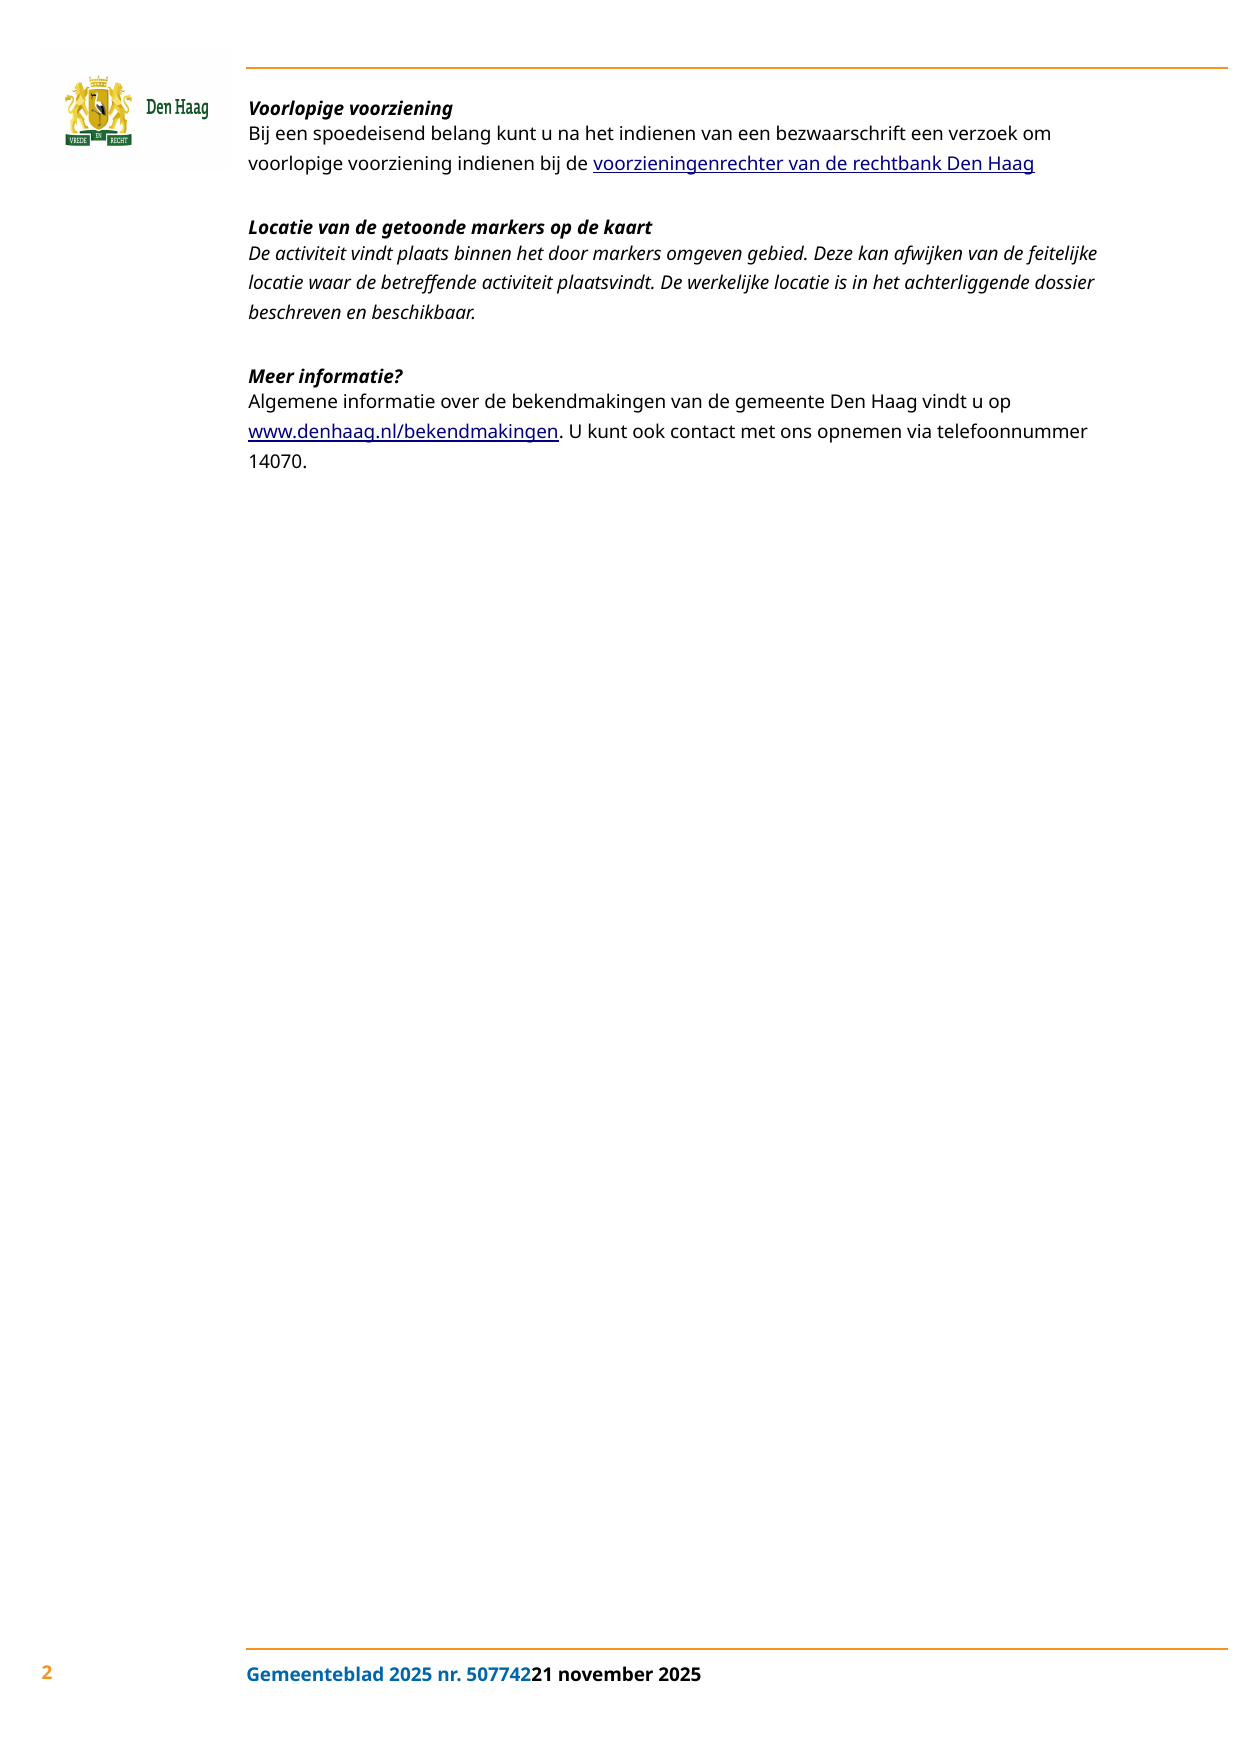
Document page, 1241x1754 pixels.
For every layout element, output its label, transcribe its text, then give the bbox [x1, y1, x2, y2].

text Bij een spoedeisend belang kunt u na het indienen van een bezwaarschrift een verzoek om voorlopige voorziening indienen bij de voorzieningenrechter van de rechtbank Den Haag [248, 121, 1152, 176]
text Voorlopige voorziening [248, 95, 1152, 121]
picture [41, 47, 231, 172]
text De activiteit vindt plaats binnen het door markers omgeven gebied. Deze kan afwijken van de feitelijke locatie waar de betreffende activiteit plaatsvindt. De werkelijke locatie is in het achterliggende dossier beschreven en beschikbaar. [248, 240, 1152, 325]
text Algemene informatie over de bekendmakingen van de gemeente Den Haag vindt u op www.denhaag.nl/bekendmakingen. U kunt ook contact met ons opnemen via telefoonnummer 14070. [248, 389, 1152, 473]
text Meer informatie? [248, 363, 1152, 389]
text Locatie van de getoonde markers op de kaart [248, 214, 1152, 240]
